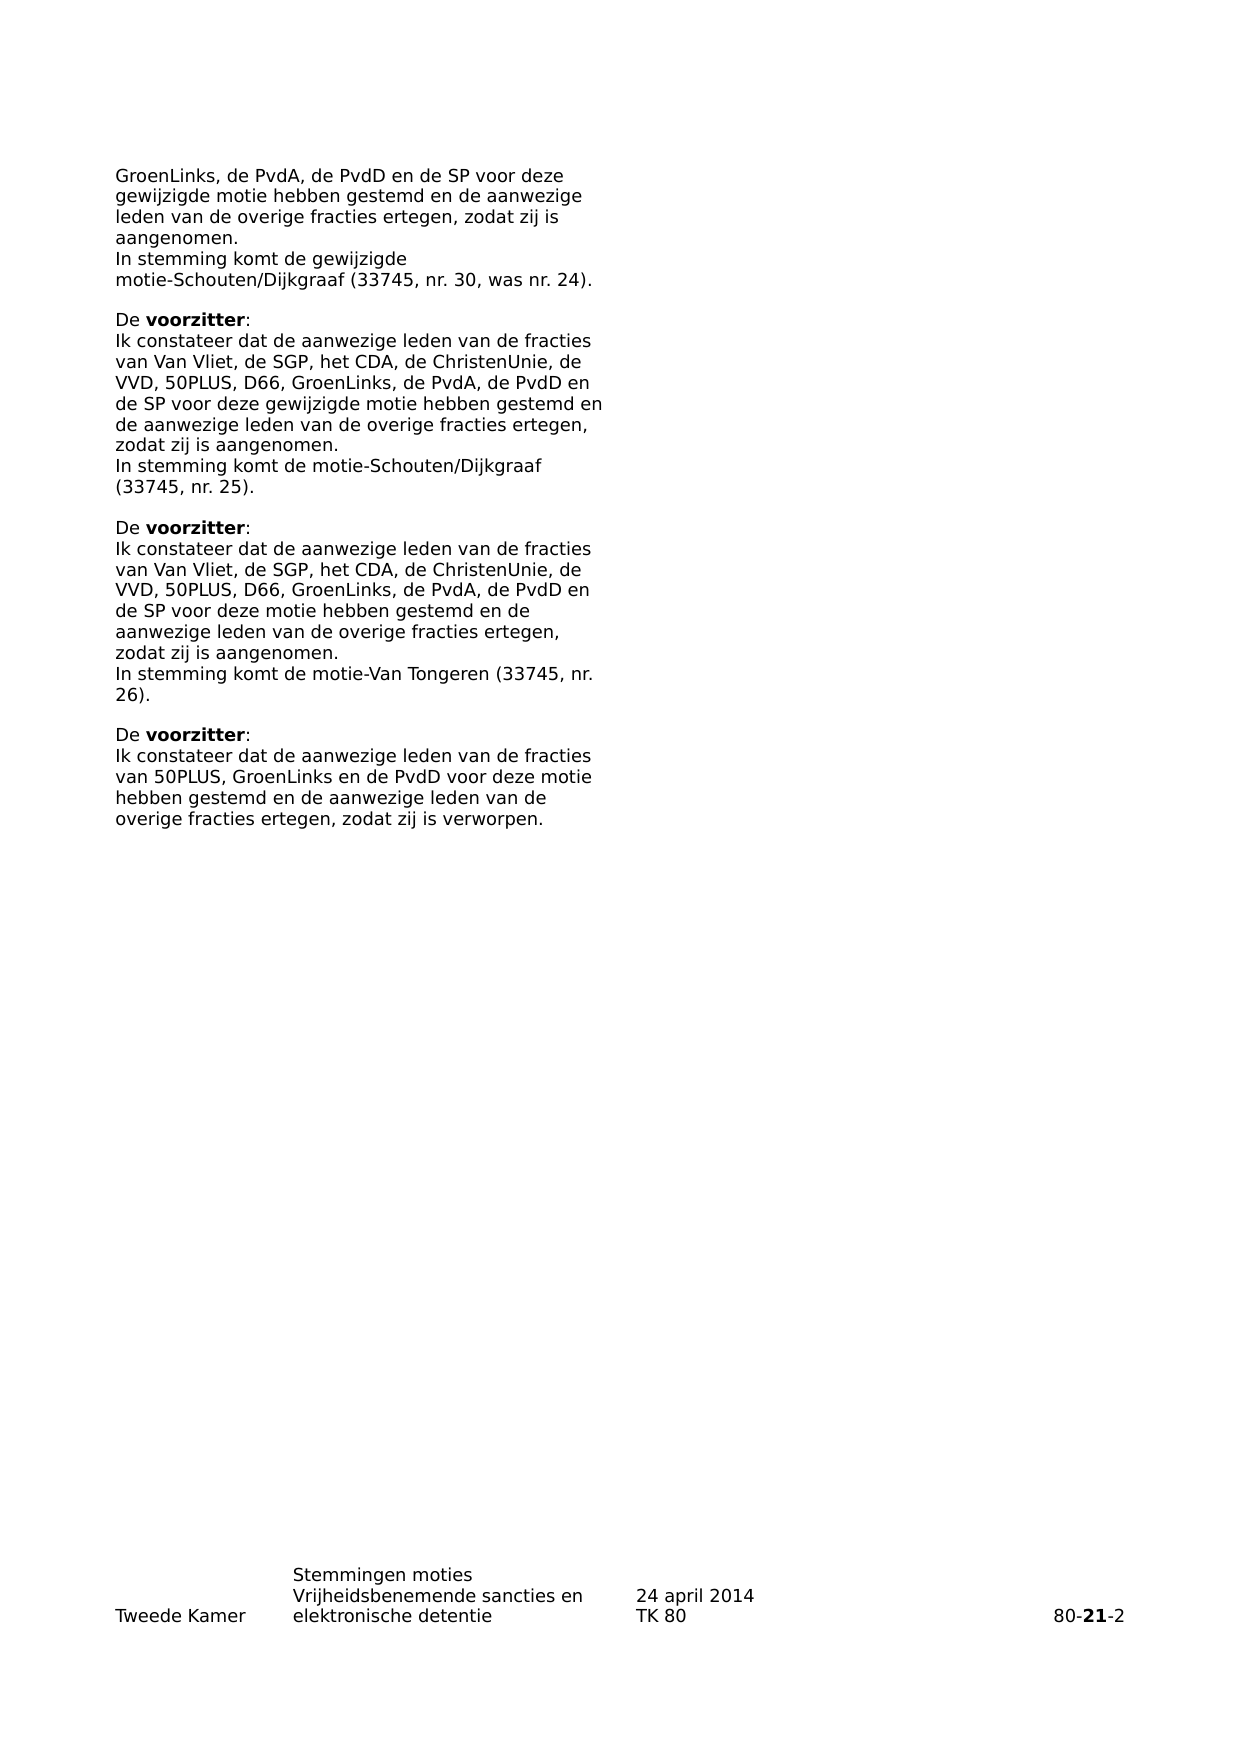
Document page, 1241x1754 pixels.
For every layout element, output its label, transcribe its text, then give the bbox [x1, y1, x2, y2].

text GroenLinks, de PvdA, de PvdD en de SP voor deze gewijzigde motie hebben gestemd en de aanwezige leden van de overige fracties ertegen, zodat zij is aangenomen. [115, 165, 605, 249]
text De voorzitter: [115, 518, 605, 538]
text Ik constateer dat de aanwezige leden van de fracties van Van Vliet, de SGP, het CDA, de ChristenUnie, de VVD, 50PLUS, D66, GroenLinks, de PvdA, de PvdD en de SP voor deze motie hebben gestemd en de aanwezige leden van de overige fracties ertegen, zodat zij is aangenomen. [115, 538, 605, 663]
text Ik constateer dat de aanwezige leden van de fracties van Van Vliet, de SGP, het CDA, de ChristenUnie, de VVD, 50PLUS, D66, GroenLinks, de PvdA, de PvdD en de SP voor deze gewijzigde motie hebben gestemd en de aanwezige leden van de overige fracties ertegen, zodat zij is aangenomen. [115, 331, 605, 456]
text Ik constateer dat de aanwezige leden van de fracties van 50PLUS, GroenLinks en de PvdD voor deze motie hebben gestemd en de aanwezige leden van de overige fracties ertegen, zodat zij is verworpen. [115, 746, 605, 829]
text De voorzitter: [115, 725, 605, 746]
text De voorzitter: [115, 310, 605, 331]
text In stemming komt de gewijzigde motie-Schouten/Dijkgraaf (33745, nr. 30, was nr. 24). [115, 249, 605, 290]
text In stemming komt de motie-Schouten/Dijkgraaf (33745, nr. 25). [115, 456, 605, 498]
text In stemming komt de motie-Van Tongeren (33745, nr. 26). [115, 663, 605, 705]
